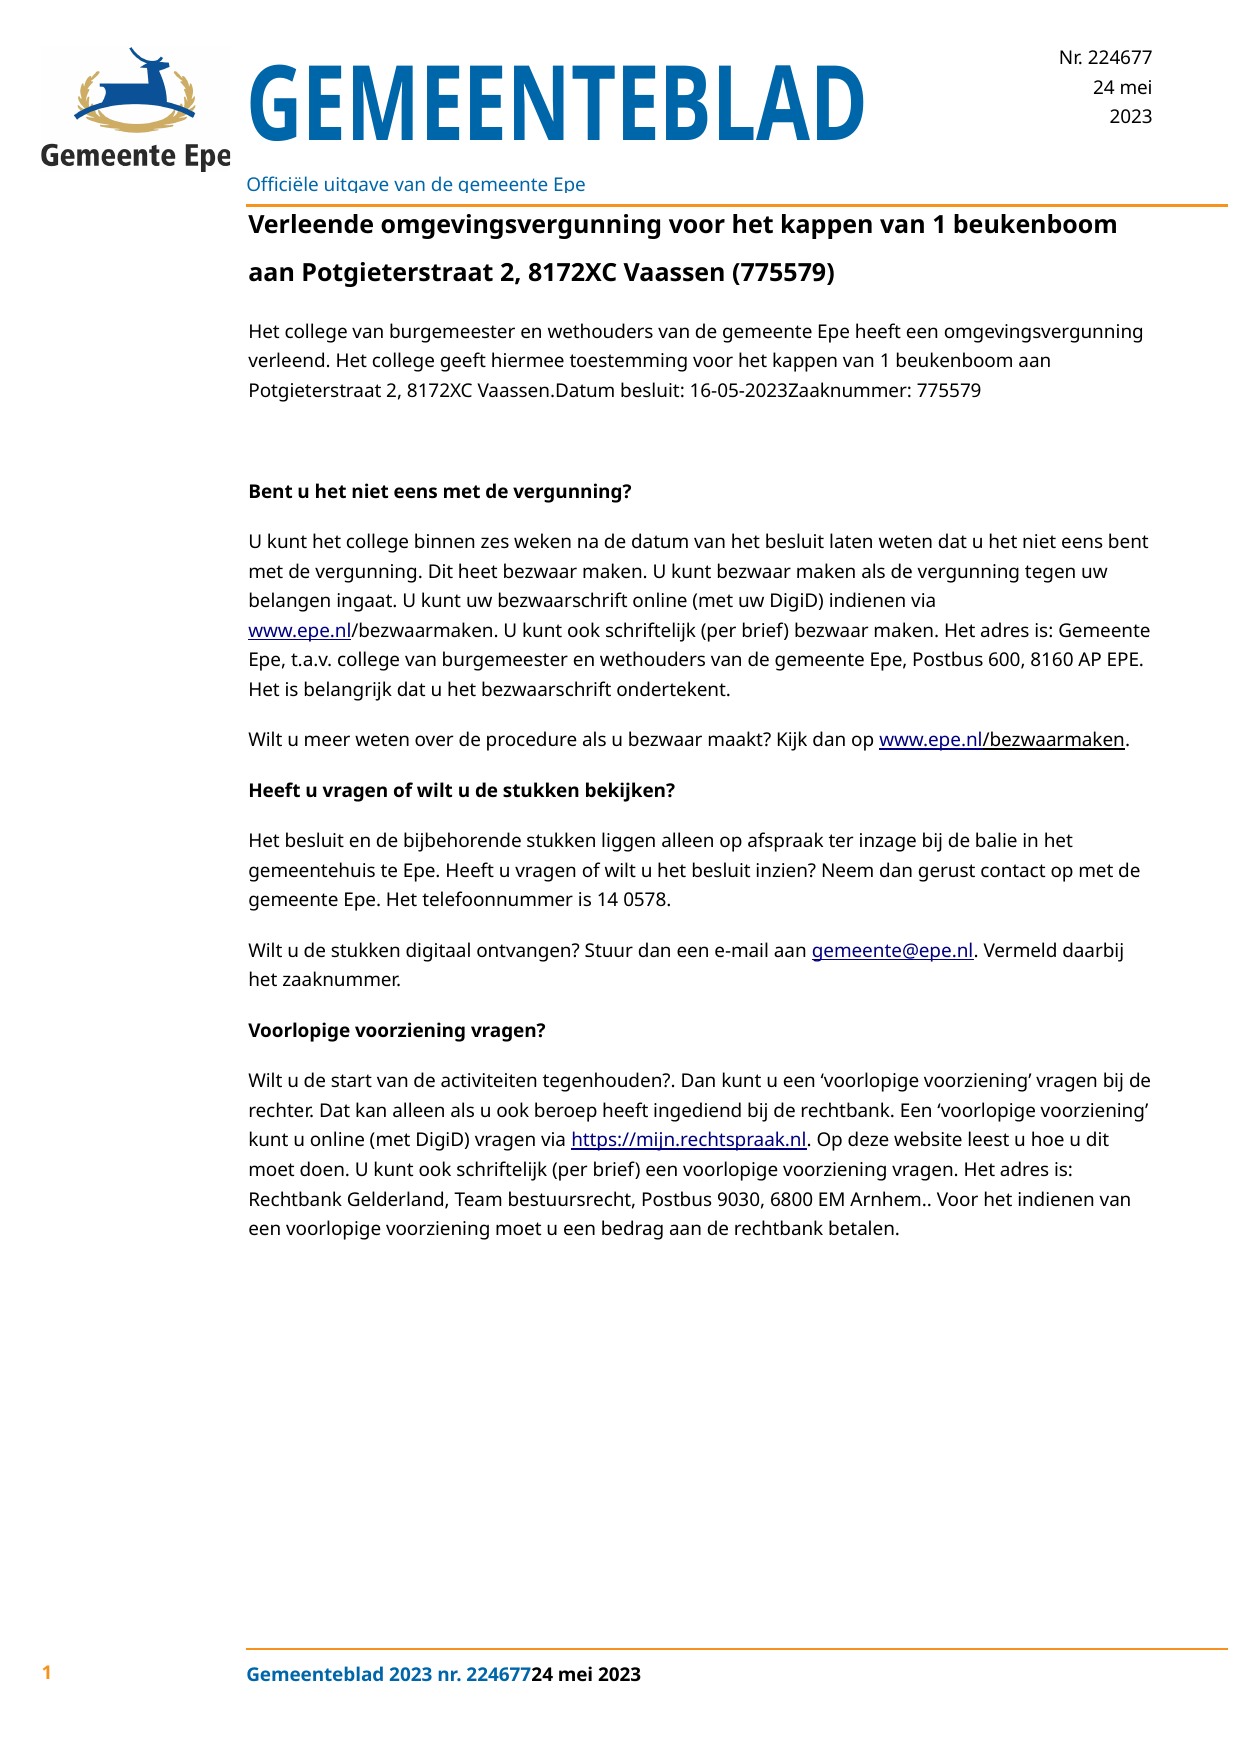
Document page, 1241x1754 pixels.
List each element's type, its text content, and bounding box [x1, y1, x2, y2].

text Het besluit en de bijbehorende stukken liggen alleen op afspraak ter inzage bij de balie in het gemeentehuis te Epe. Heeft u vragen of wilt u het besluit inzien? Neem dan gerust contact op met de gemeente Epe. Het telefoonnummer is 14 0578. [248, 827, 1152, 912]
text U kunt het college binnen zes weken na de datum van het besluit laten weten dat u het niet eens bent met de vergunning. Dit heet bezwaar maken. U kunt bezwaar maken als de vergunning tegen uw belangen ingaat. U kunt uw bezwaarschrift online (met uw DigiD) indienen via www.epe.nl/bezwaarmaken. U kunt ook schriftelijk (per brief) bezwaar maken. Het adres is: Gemeente Epe, t.a.v. college van burgemeester en wethouders van de gemeente Epe, Postbus 600, 8160 AP EPE. Het is belangrijk dat u het bezwaarschrift ondertekent. [248, 528, 1152, 702]
text Voorlopige voorziening vragen? [248, 1017, 1152, 1043]
picture [41, 47, 231, 172]
text Wilt u de stukken digitaal ontvangen? Stuur dan een e-mail aan gemeente@epe.nl. Vermeld daarbij het zaaknummer. [248, 937, 1152, 992]
text Wilt u meer weten over de procedure als u bezwaar maakt? Kijk dan op www.epe.nl/bezwaarmaken. [248, 727, 1152, 752]
text Het college van burgemeester en wethouders van de gemeente Epe heeft een omgevingsvergunning verleend. Het college geeft hiermee toestemming voor het kappen van 1 beukenboom aan Potgieterstraat 2, 8172XC Vaassen.Datum besluit: 16-05-2023Zaaknummer: 775579 [248, 318, 1152, 403]
text Wilt u de start van de activiteiten tegenhouden?. Dan kunt u een ‘voorlopige voorziening’ vragen bij de rechter. Dat kan alleen als u ook beroep heeft ingediend bij de rechtbank. Een ‘voorlopige voorziening’ kunt u online (met DigiD) vragen via https://mijn.rechtspraak.nl. Op deze website leest u hoe u dit moet doen. U kunt ook schriftelijk (per brief) een voorlopige voorziening vragen. Het adres is: Rechtbank Gelderland, Team bestuursrecht, Postbus 9030, 6800 EM Arnhem.. Voor het indienen van een voorlopige voorziening moet u een bedrag aan de rechtbank betalen. [248, 1067, 1152, 1241]
text Heeft u vragen of wilt u de stukken bekijken? [248, 777, 1152, 803]
text Bent u het niet eens met de vergunning? [248, 478, 1152, 504]
text Verleende omgevingsvergunning voor het kappen van 1 beukenboom aan Potgieterstraat 2, 8172XC Vaassen (775579) [248, 207, 1152, 288]
